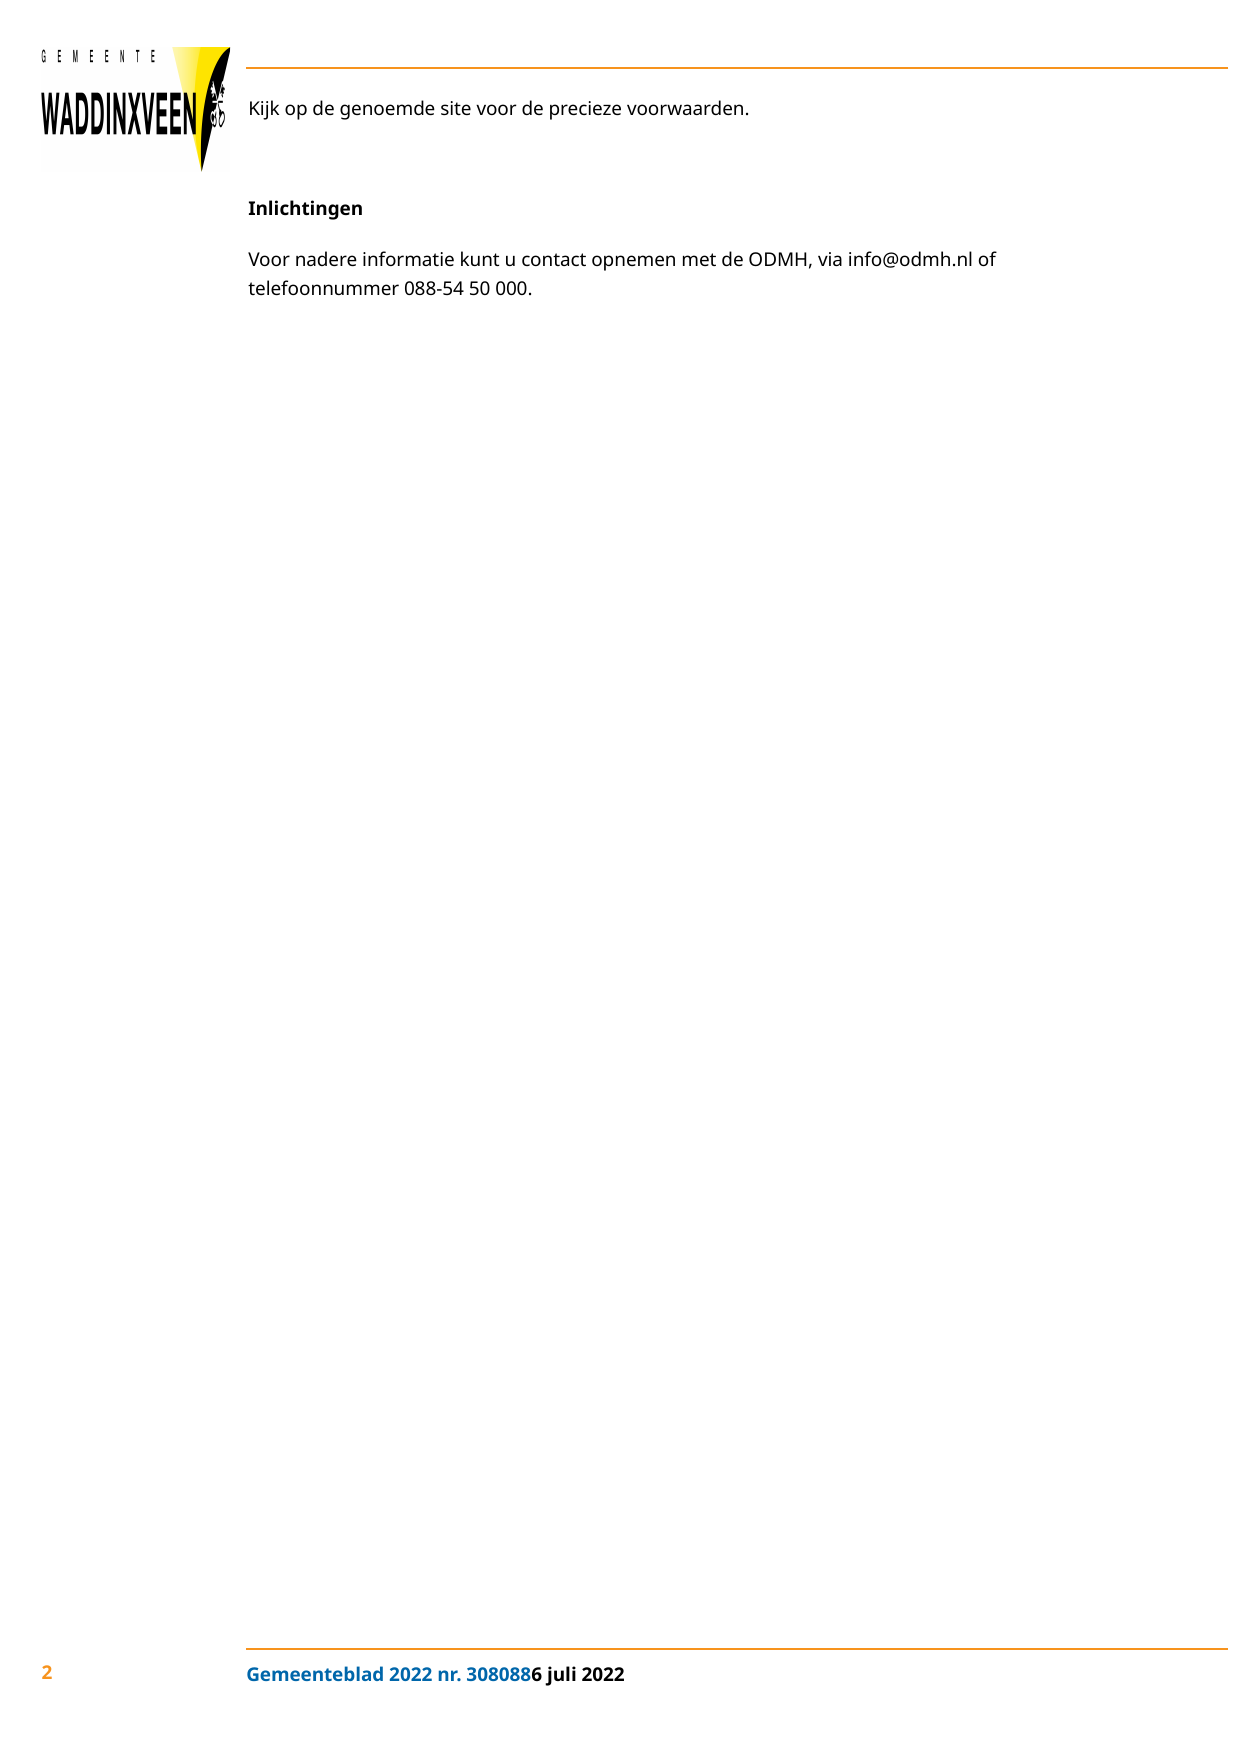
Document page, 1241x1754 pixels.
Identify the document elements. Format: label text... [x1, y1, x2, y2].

text Inlichtingen [248, 196, 1152, 221]
text Voor nadere informatie kunt u contact opnemen met de ODMH, via info@odmh.nl of telefoonnummer 088-54 50 000. [248, 246, 1152, 301]
picture [41, 47, 231, 172]
text Kijk op de genoemde site voor de precieze voorwaarden. [248, 95, 1152, 121]
